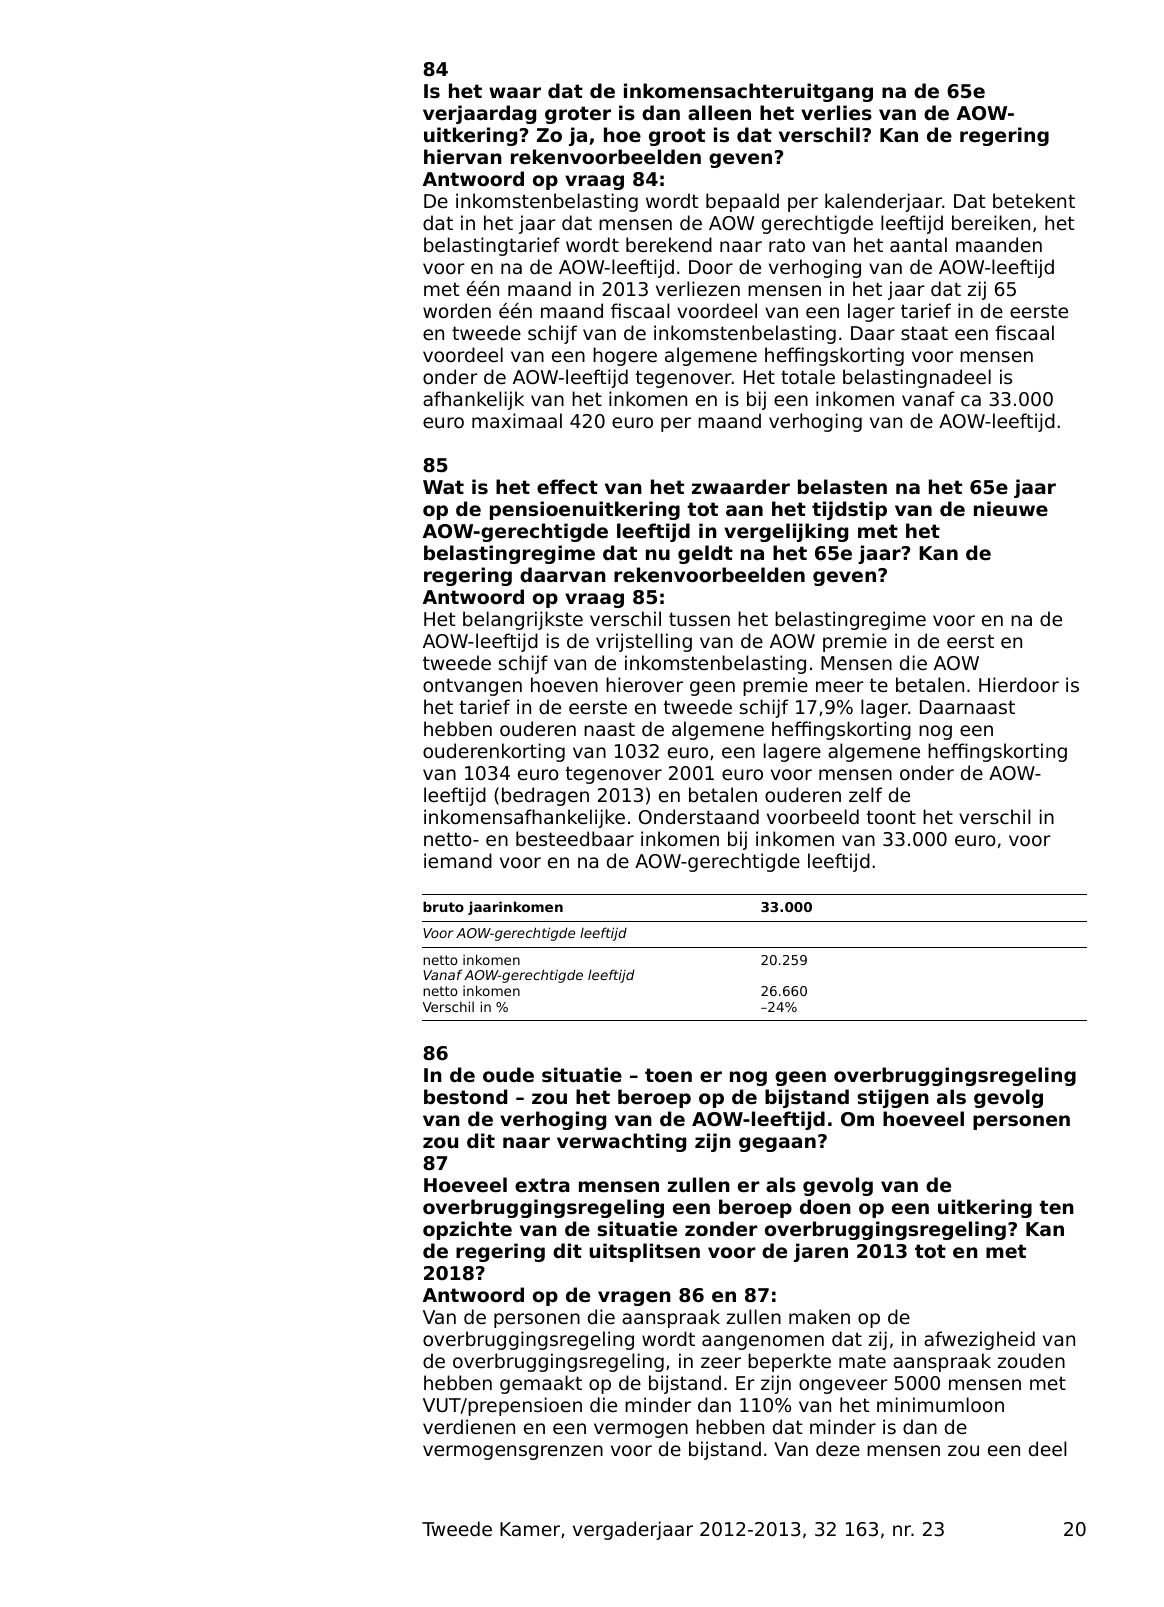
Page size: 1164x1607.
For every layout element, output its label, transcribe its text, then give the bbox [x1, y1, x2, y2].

table_cell [754, 968, 1087, 984]
text 87 [422, 1153, 1087, 1175]
text Hoeveel extra mensen zullen er als gevolg van de overbruggingsregeling een beroep doen op een uitkering ten opzichte van de situatie zonder overbruggingsregeling? Kan de regering dit uitsplitsen voor de jaren 2013 tot en met 2018? [422, 1175, 1087, 1285]
text In de oude situatie – toen er nog geen overbruggingsregeling bestond – zou het beroep op de bijstand stijgen als gevolg van de verhoging van de AOW-leeftijd. Om hoeveel personen zou dit naar verwachting zijn gegaan? [422, 1065, 1087, 1153]
table_header 33.000 [754, 895, 1087, 921]
table_cell –24% [754, 1000, 1087, 1020]
text 86 [422, 1043, 1087, 1065]
table_header bruto jaarinkomen [422, 895, 754, 921]
text Is het waar dat de inkomensachteruitgang na de 65e verjaardag groter is dan alleen het verlies van de AOW-uitkering? Zo ja, hoe groot is dat verschil? Kan de regering hiervan rekenvoorbeelden geven? [422, 81, 1087, 169]
text Antwoord op de vragen 86 en 87: [422, 1285, 1087, 1307]
table_cell Voor AOW-gerechtigde leeftijd [422, 922, 754, 947]
text Antwoord op vraag 85: [422, 587, 1087, 609]
text Wat is het effect van het zwaarder belasten na het 65e jaar op de pensioenuitkering tot aan het tijdstip van de nieuwe AOW-gerechtigde leeftijd in vergelijking met het belastingregime dat nu geldt na het 65e jaar? Kan de regering daarvan rekenvoorbeelden geven? [422, 477, 1087, 587]
text Antwoord op vraag 84: [422, 169, 1087, 191]
table_cell netto inkomen [422, 984, 754, 999]
table_cell Verschil in % [422, 1000, 754, 1020]
table_cell Vanaf AOW-gerechtigde leeftijd [422, 968, 754, 984]
table_cell 20.259 [754, 948, 1087, 968]
table_cell [754, 922, 1087, 947]
text 84 [422, 59, 1087, 81]
text De inkomstenbelasting wordt bepaald per kalenderjaar. Dat betekent dat in het jaar dat mensen de AOW gerechtigde leeftijd bereiken, het belastingtarief wordt berekend naar rato van het aantal maanden voor en na de AOW-leeftijd. Door de verhoging van de AOW-leeftijd met één maand in 2013 verliezen mensen in het jaar dat zij 65 worden één maand fiscaal voordeel van een lager tarief in de eerste en tweede schijf van de inkomstenbelasting. Daar staat een fiscaal voordeel van een hogere algemene heffingskorting voor mensen onder de AOW-leeftijd tegenover. Het totale belastingnadeel is afhankelijk van het inkomen en is bij een inkomen vanaf ca 33.000 euro maximaal 420 euro per maand verhoging van de AOW-leeftijd. [422, 191, 1087, 433]
text Het belangrijkste verschil tussen het belastingregime voor en na de AOW-leeftijd is de vrijstelling van de AOW premie in de eerst en tweede schijf van de inkomstenbelasting. Mensen die AOW ontvangen hoeven hierover geen premie meer te betalen. Hierdoor is het tarief in de eerste en tweede schijf 17,9% lager. Daarnaast hebben ouderen naast de algemene heffingskorting nog een ouderenkorting van 1032 euro, een lagere algemene heffingskorting van 1034 euro tegenover 2001 euro voor mensen onder de AOW-leeftijd (bedragen 2013) en betalen ouderen zelf de inkomensafhankelijke. Onderstaand voorbeeld toont het verschil in netto- en besteedbaar inkomen bij inkomen van 33.000 euro, voor iemand voor en na de AOW-gerechtigde leeftijd. [422, 609, 1087, 872]
text 85 [422, 455, 1087, 477]
text Van de personen die aanspraak zullen maken op de overbruggingsregeling wordt aangenomen dat zij, in afwezigheid van de overbruggingsregeling, in zeer beperkte mate aanspraak zouden hebben gemaakt op de bijstand. Er zijn ongeveer 5000 mensen met VUT/prepensioen die minder dan 110% van het minimumloon verdienen en een vermogen hebben dat minder is dan de vermogensgrenzen voor de bijstand. Van deze mensen zou een deel [422, 1307, 1087, 1461]
table_cell netto inkomen [422, 948, 754, 968]
table_cell 26.660 [754, 984, 1087, 999]
